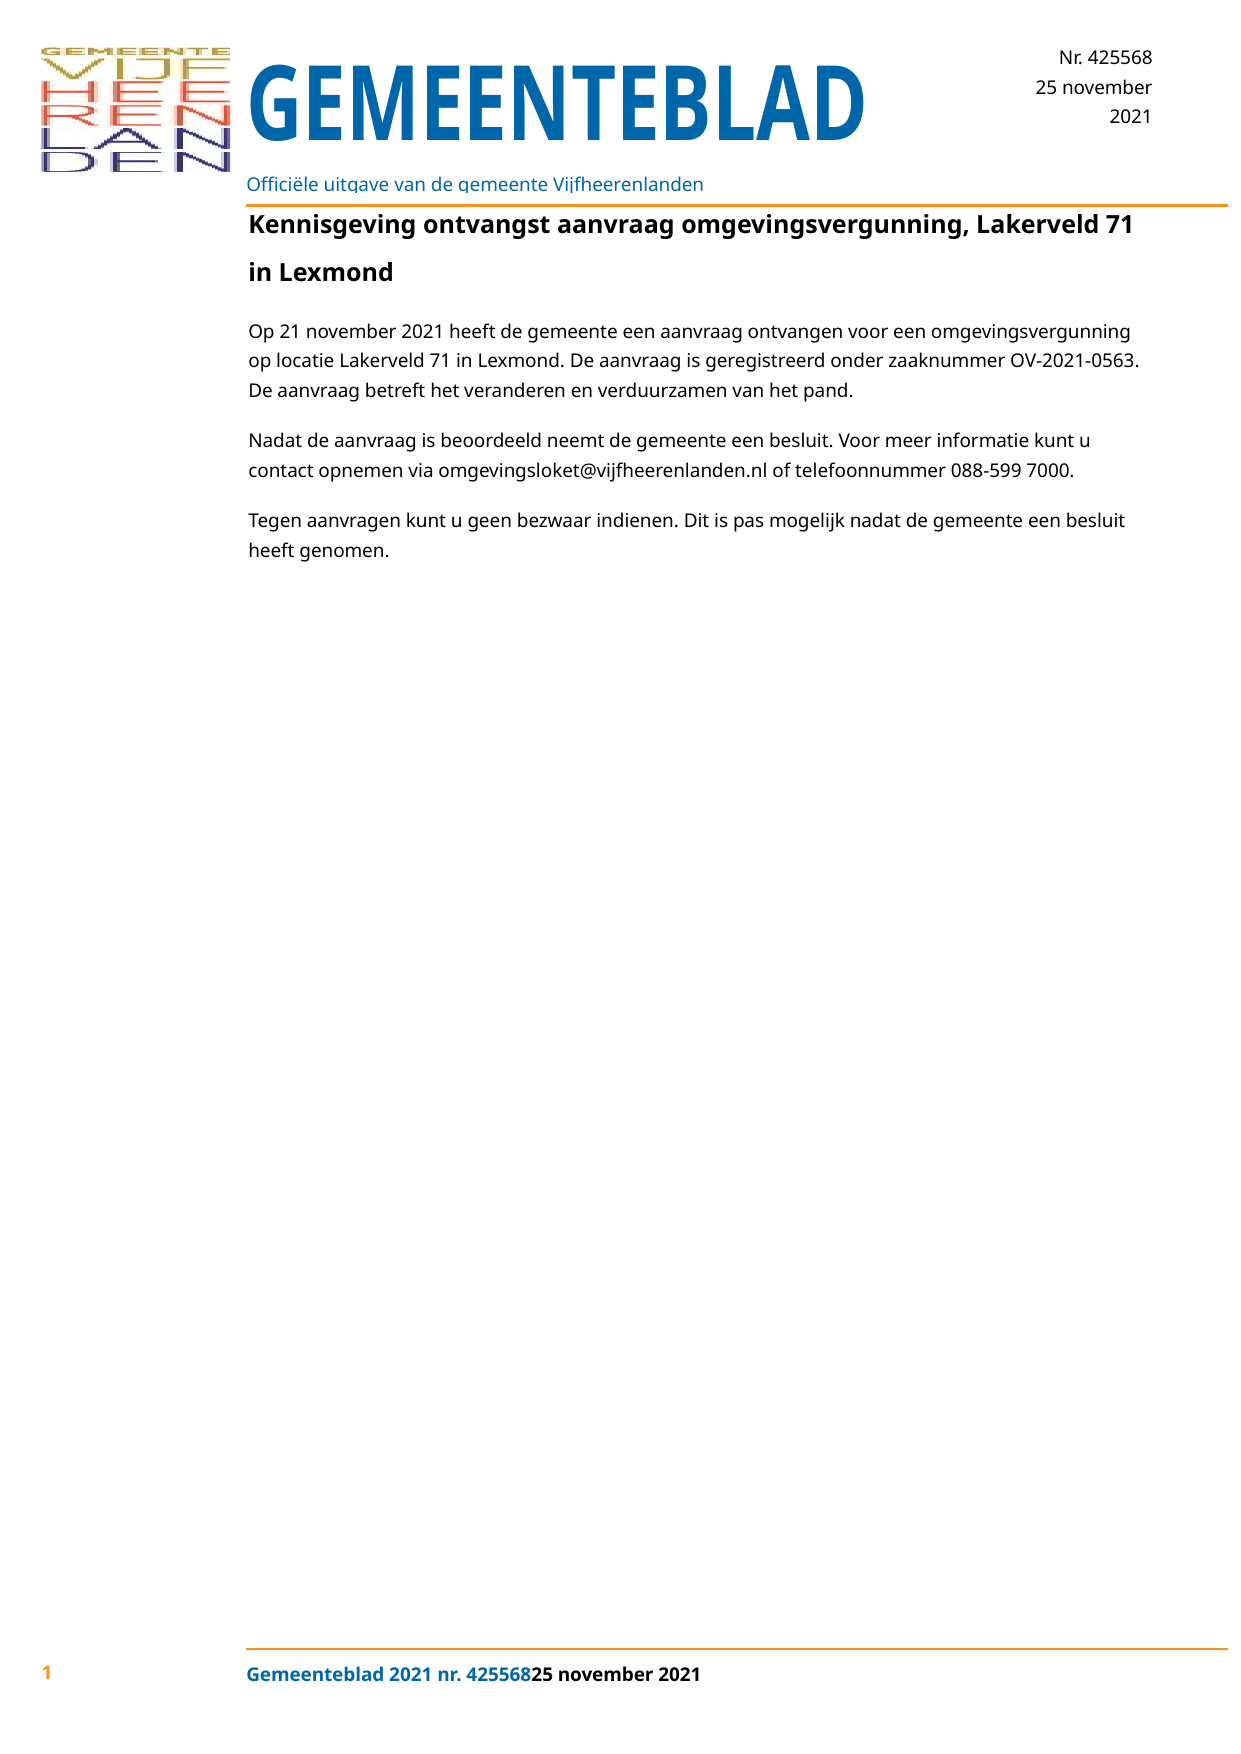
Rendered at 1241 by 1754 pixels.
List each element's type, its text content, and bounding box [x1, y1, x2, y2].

text Kennisgeving ontvangst aanvraag omgevingsvergunning, Lakerveld 71 in Lexmond [248, 207, 1152, 288]
picture [41, 47, 231, 172]
text Tegen aanvragen kunt u geen bezwaar indienen. Dit is pas mogelijk nadat de gemeente een besluit heeft genomen. [248, 507, 1152, 563]
text Op 21 november 2021 heeft de gemeente een aanvraag ontvangen voor een omgevingsvergunning op locatie Lakerveld 71 in Lexmond. De aanvraag is geregistreerd onder zaaknummer OV-2021-0563. De aanvraag betreft het veranderen en verduurzamen van het pand. [248, 318, 1152, 403]
text Nadat de aanvraag is beoordeeld neemt de gemeente een besluit. Voor meer informatie kunt u contact opnemen via omgevingsloket@vijfheerenlanden.nl of telefoonnummer 088-599 7000. [248, 427, 1152, 483]
